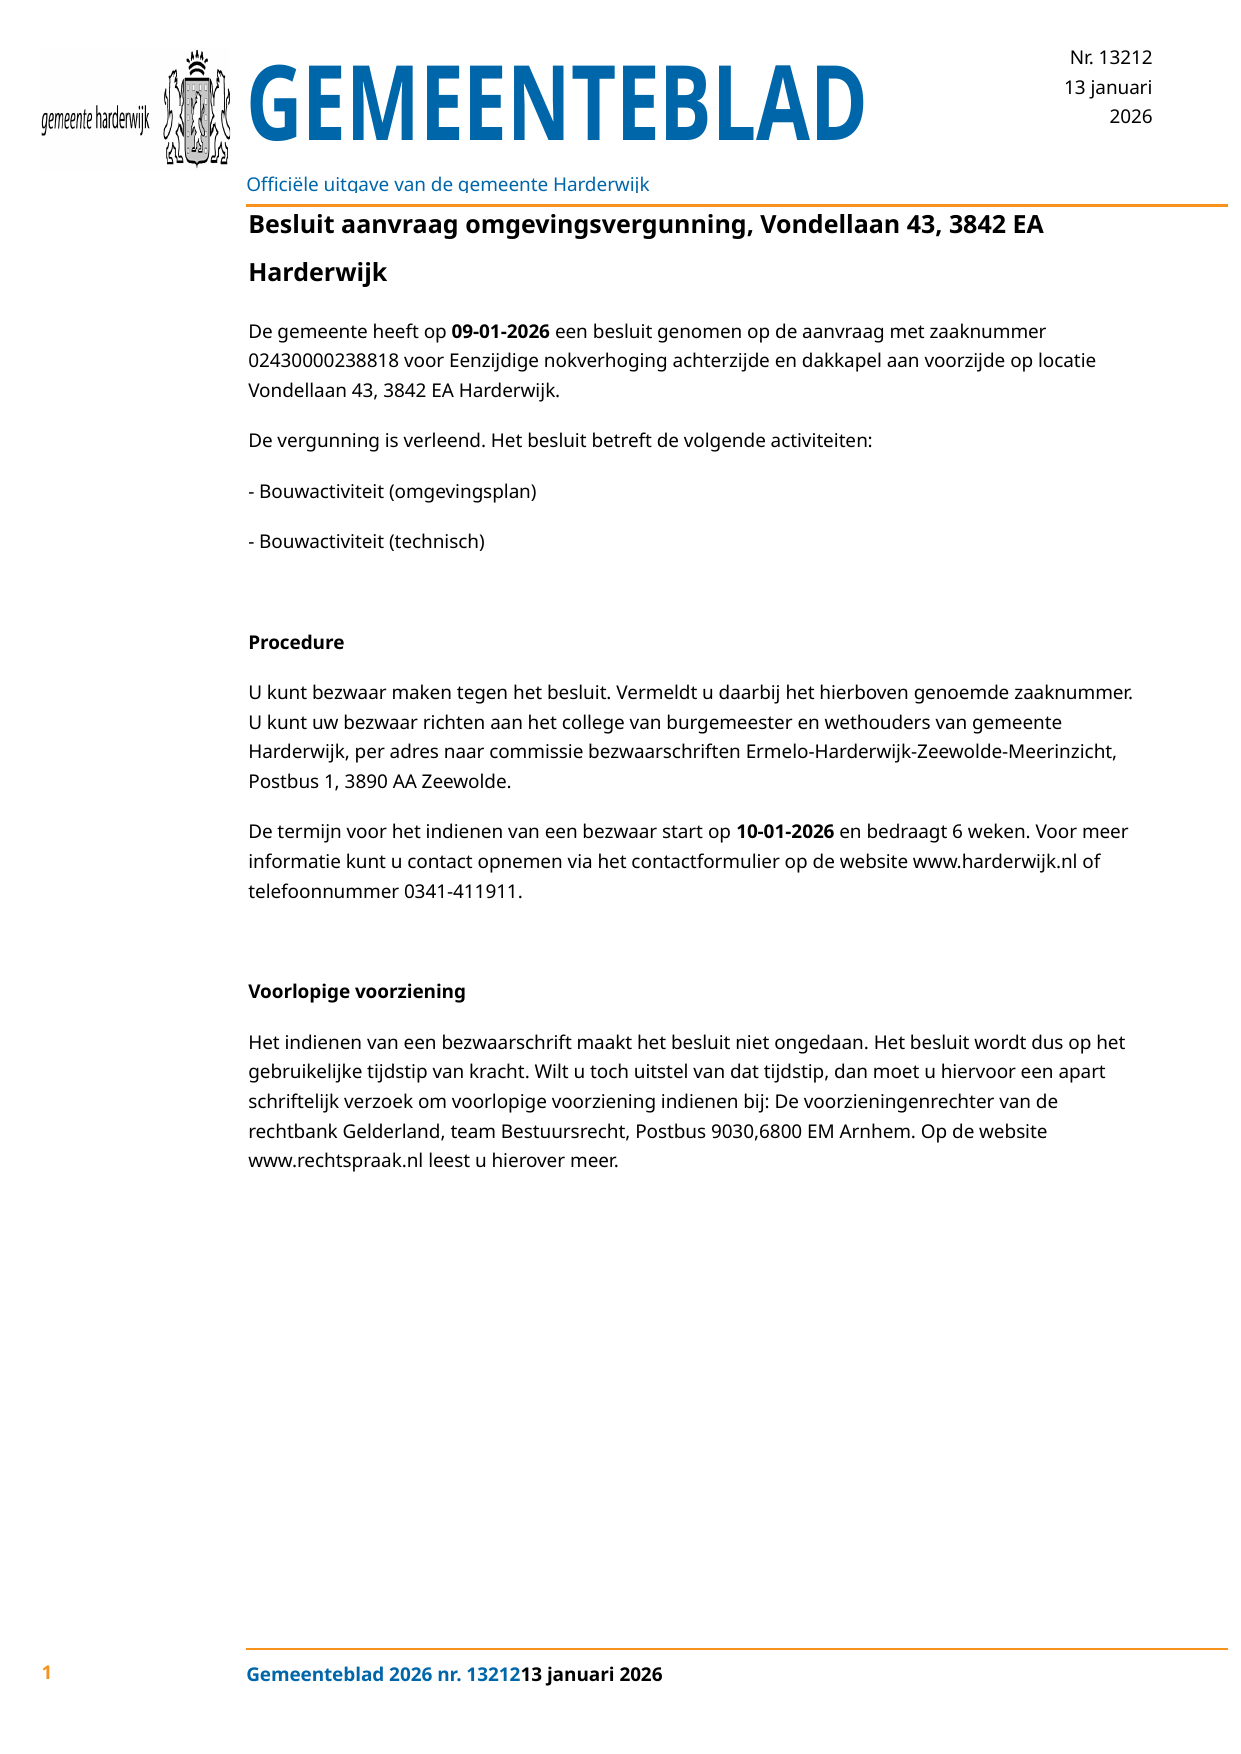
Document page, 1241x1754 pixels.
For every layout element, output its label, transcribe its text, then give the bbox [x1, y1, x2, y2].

picture [41, 47, 231, 172]
text Procedure [248, 629, 1152, 655]
text Besluit aanvraag omgevingsvergunning, Vondellaan 43, 3842 EA Harderwijk [248, 207, 1152, 288]
text U kunt bezwaar maken tegen het besluit. Vermeldt u daarbij het hierboven genoemde zaaknummer. U kunt uw bezwaar richten aan het college van burgemeester en wethouders van gemeente Harderwijk, per adres naar commissie bezwaarschriften Ermelo-Harderwijk-Zeewolde-Meerinzicht, Postbus 1, 3890 AA Zeewolde. [248, 679, 1152, 794]
text Het indienen van een bezwaarschrift maakt het besluit niet ongedaan. Het besluit wordt dus op het gebruikelijke tijdstip van kracht. Wilt u toch uitstel van dat tijdstip, dan moet u hiervoor een apart schriftelijk verzoek om voorlopige voorziening indienen bij: De voorzieningenrechter van de rechtbank Gelderland, team Bestuursrecht, Postbus 9030,6800 EM Arnhem. Op de website www.rechtspraak.nl leest u hierover meer. [248, 1029, 1152, 1173]
text Voorlopige voorziening [248, 979, 1152, 1004]
text De gemeente heeft op 09-01-2026 een besluit genomen op de aanvraag met zaaknummer 02430000238818 voor Eenzijdige nokverhoging achterzijde en dakkapel aan voorzijde op locatie Vondellaan 43, 3842 EA Harderwijk. [248, 318, 1152, 403]
text - Bouwactiviteit (technisch) [248, 528, 1152, 554]
text - Bouwactiviteit (omgevingsplan) [248, 478, 1152, 504]
text De vergunning is verleend. Het besluit betreft de volgende activiteiten: [248, 427, 1152, 453]
text De termijn voor het indienen van een bezwaar start op 10-01-2026 en bedraagt 6 weken. Voor meer informatie kunt u contact opnemen via het contactformulier op de website www.harderwijk.nl of telefoonnummer 0341-411911. [248, 819, 1152, 904]
